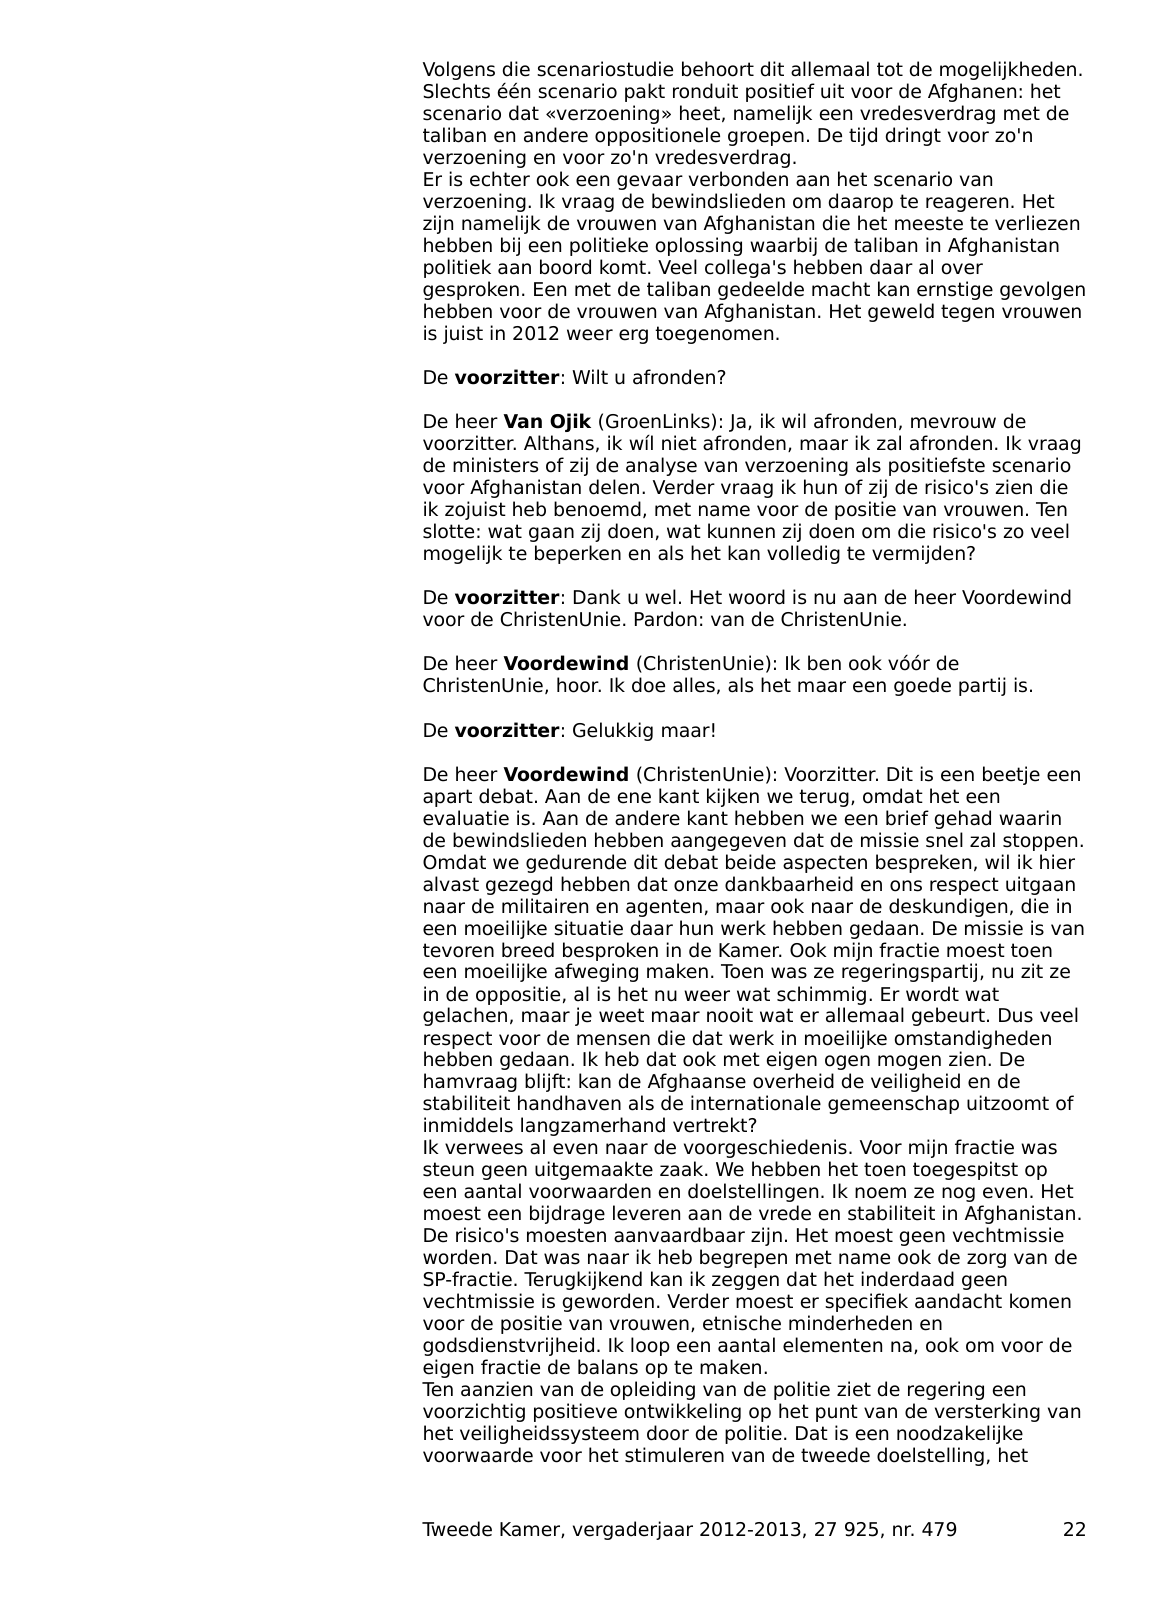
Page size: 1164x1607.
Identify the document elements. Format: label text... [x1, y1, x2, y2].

text De voorzitter: Gelukkig maar! [422, 719, 1087, 741]
text Ten aanzien van de opleiding van de politie ziet de regering een voorzichtig positieve ontwikkeling op het punt van de versterking van het veiligheidssysteem door de politie. Dat is een noodzakelijke voorwaarde voor het stimuleren van de tweede doelstelling, het [422, 1379, 1087, 1467]
text Er is echter ook een gevaar verbonden aan het scenario van verzoening. Ik vraag de bewindslieden om daarop te reageren. Het zijn namelijk de vrouwen van Afghanistan die het meeste te verliezen hebben bij een politieke oplossing waarbij de taliban in Afghanistan politiek aan boord komt. Veel collega's hebben daar al over gesproken. Een met de taliban gedeelde macht kan ernstige gevolgen hebben voor de vrouwen van Afghanistan. Het geweld tegen vrouwen is juist in 2012 weer erg toegenomen. [422, 169, 1087, 345]
text De heer Voordewind (ChristenUnie): Voorzitter. Dit is een beetje een apart debat. Aan de ene kant kijken we terug, omdat het een evaluatie is. Aan de andere kant hebben we een brief gehad waarin de bewindslieden hebben aangegeven dat de missie snel zal stoppen. Omdat we gedurende dit debat beide aspecten bespreken, wil ik hier alvast gezegd hebben dat onze dankbaarheid en ons respect uitgaan naar de militairen en agenten, maar ook naar de deskundigen, die in een moeilijke situatie daar hun werk hebben gedaan. De missie is van tevoren breed besproken in de Kamer. Ook mijn fractie moest toen een moeilijke afweging maken. Toen was ze regeringspartij, nu zit ze in de oppositie, al is het nu weer wat schimmig. Er wordt wat gelachen, maar je weet maar nooit wat er allemaal gebeurt. Dus veel respect voor de mensen die dat werk in moeilijke omstandigheden hebben gedaan. Ik heb dat ook met eigen ogen mogen zien. De hamvraag blijft: kan de Afghaanse overheid de veiligheid en de stabiliteit handhaven als de internationale gemeenschap uitzoomt of inmiddels langzamerhand vertrekt? [422, 764, 1087, 1137]
text Volgens die scenariostudie behoort dit allemaal tot de mogelijkheden. Slechts één scenario pakt ronduit positief uit voor de Afghanen: het scenario dat «verzoening» heet, namelijk een vredesverdrag met de taliban en andere oppositionele groepen. De tijd dringt voor zo'n verzoening en voor zo'n vredesverdrag. [422, 59, 1087, 169]
text De voorzitter: Wilt u afronden? [422, 367, 1087, 389]
text De voorzitter: Dank u wel. Het woord is nu aan de heer Voordewind voor de ChristenUnie. Pardon: van de ChristenUnie. [422, 587, 1087, 631]
text De heer Voordewind (ChristenUnie): Ik ben ook vóór de ChristenUnie, hoor. Ik doe alles, als het maar een goede partij is. [422, 653, 1087, 697]
text Ik verwees al even naar de voorgeschiedenis. Voor mijn fractie was steun geen uitgemaakte zaak. We hebben het toen toegespitst op een aantal voorwaarden en doelstellingen. Ik noem ze nog even. Het moest een bijdrage leveren aan de vrede en stabiliteit in Afghanistan. De risico's moesten aanvaardbaar zijn. Het moest geen vechtmissie worden. Dat was naar ik heb begrepen met name ook de zorg van de SP-fractie. Terugkijkend kan ik zeggen dat het inderdaad geen vechtmissie is geworden. Verder moest er specifiek aandacht komen voor de positie van vrouwen, etnische minderheden en godsdienstvrijheid. Ik loop een aantal elementen na, ook om voor de eigen fractie de balans op te maken. [422, 1137, 1087, 1379]
text De heer Van Ojik (GroenLinks): Ja, ik wil afronden, mevrouw de voorzitter. Althans, ik wíl niet afronden, maar ik zal afronden. Ik vraag de ministers of zij de analyse van verzoening als positiefste scenario voor Afghanistan delen. Verder vraag ik hun of zij de risico's zien die ik zojuist heb benoemd, met name voor de positie van vrouwen. Ten slotte: wat gaan zij doen, wat kunnen zij doen om die risico's zo veel mogelijk te beperken en als het kan volledig te vermijden? [422, 411, 1087, 565]
